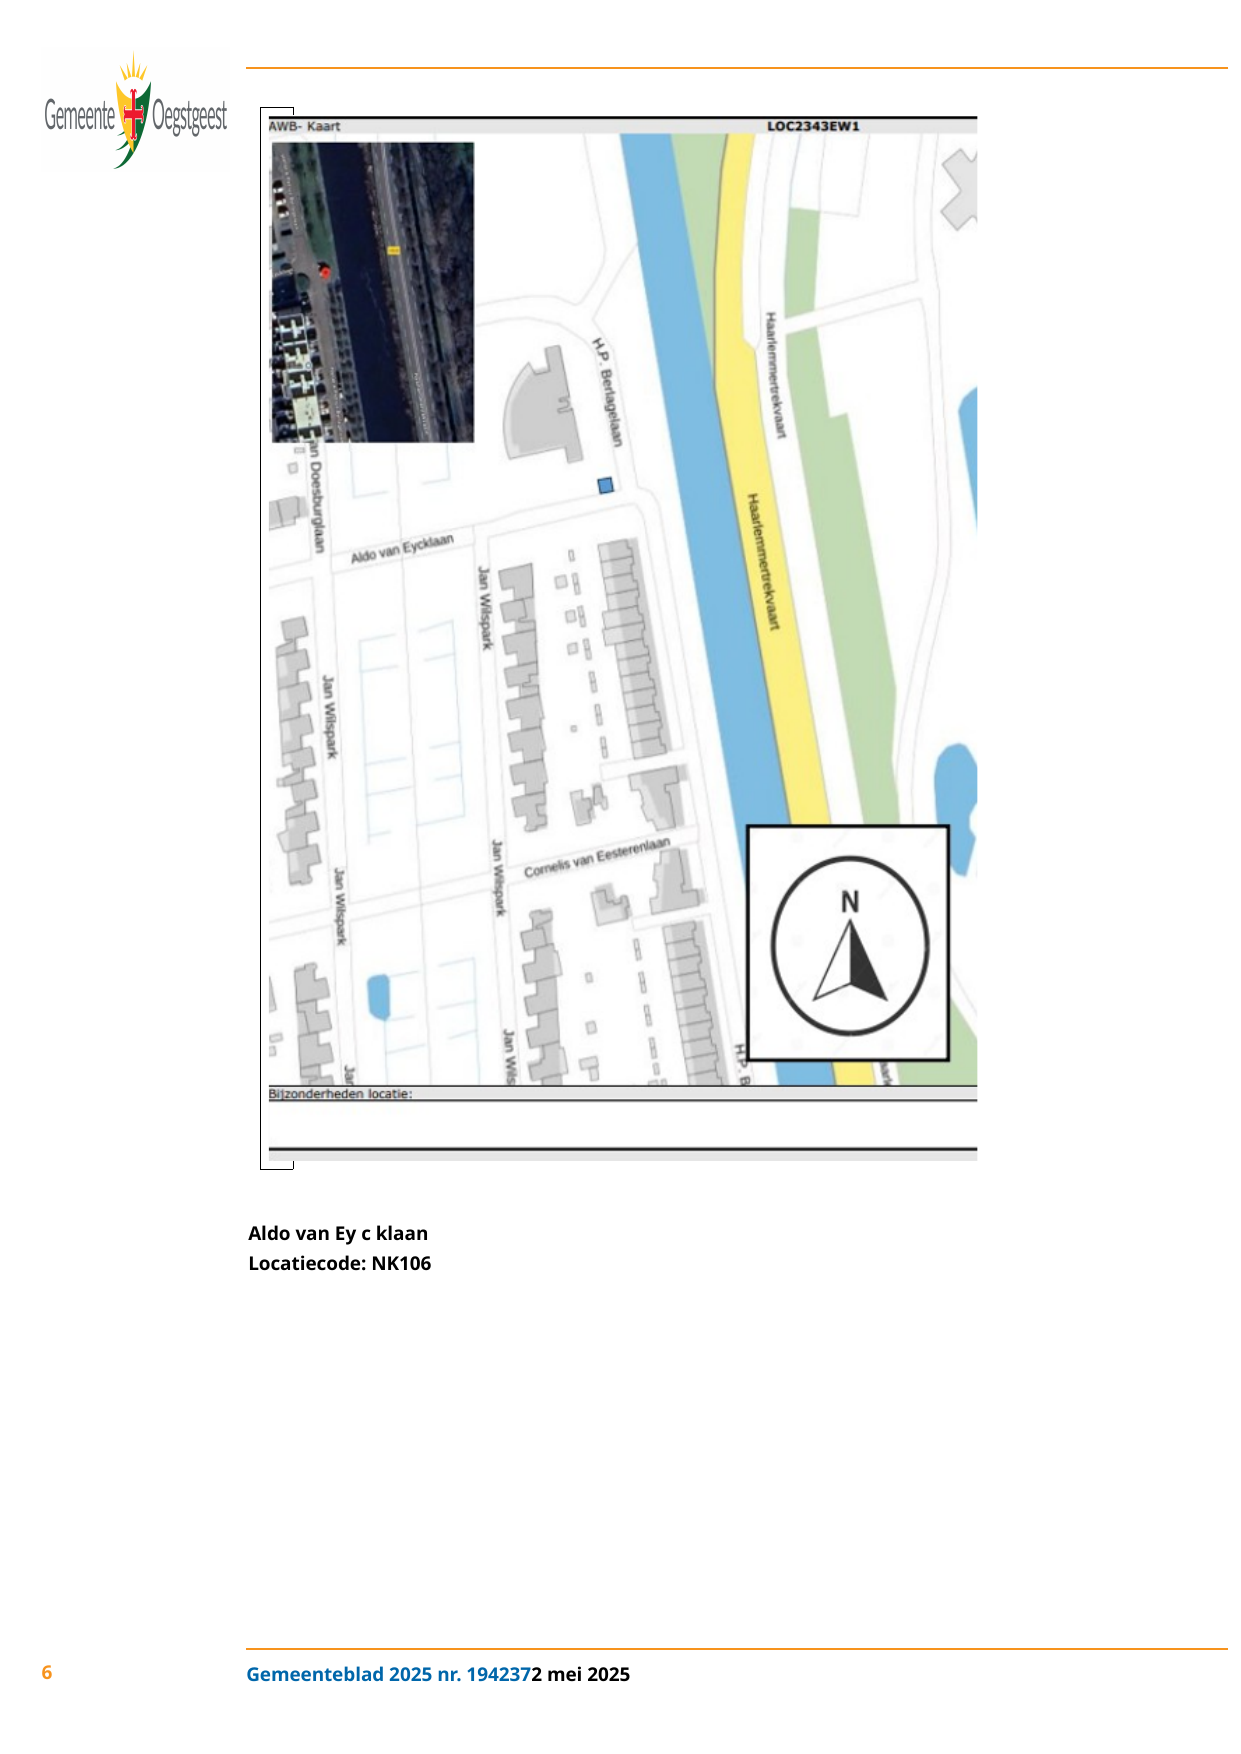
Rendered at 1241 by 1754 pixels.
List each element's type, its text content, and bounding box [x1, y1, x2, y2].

picture [41, 47, 231, 172]
text Locatiecode: NK106 [248, 1250, 1152, 1276]
text Aldo van Ey c klaan [248, 1220, 1152, 1246]
picture [268, 115, 978, 1161]
